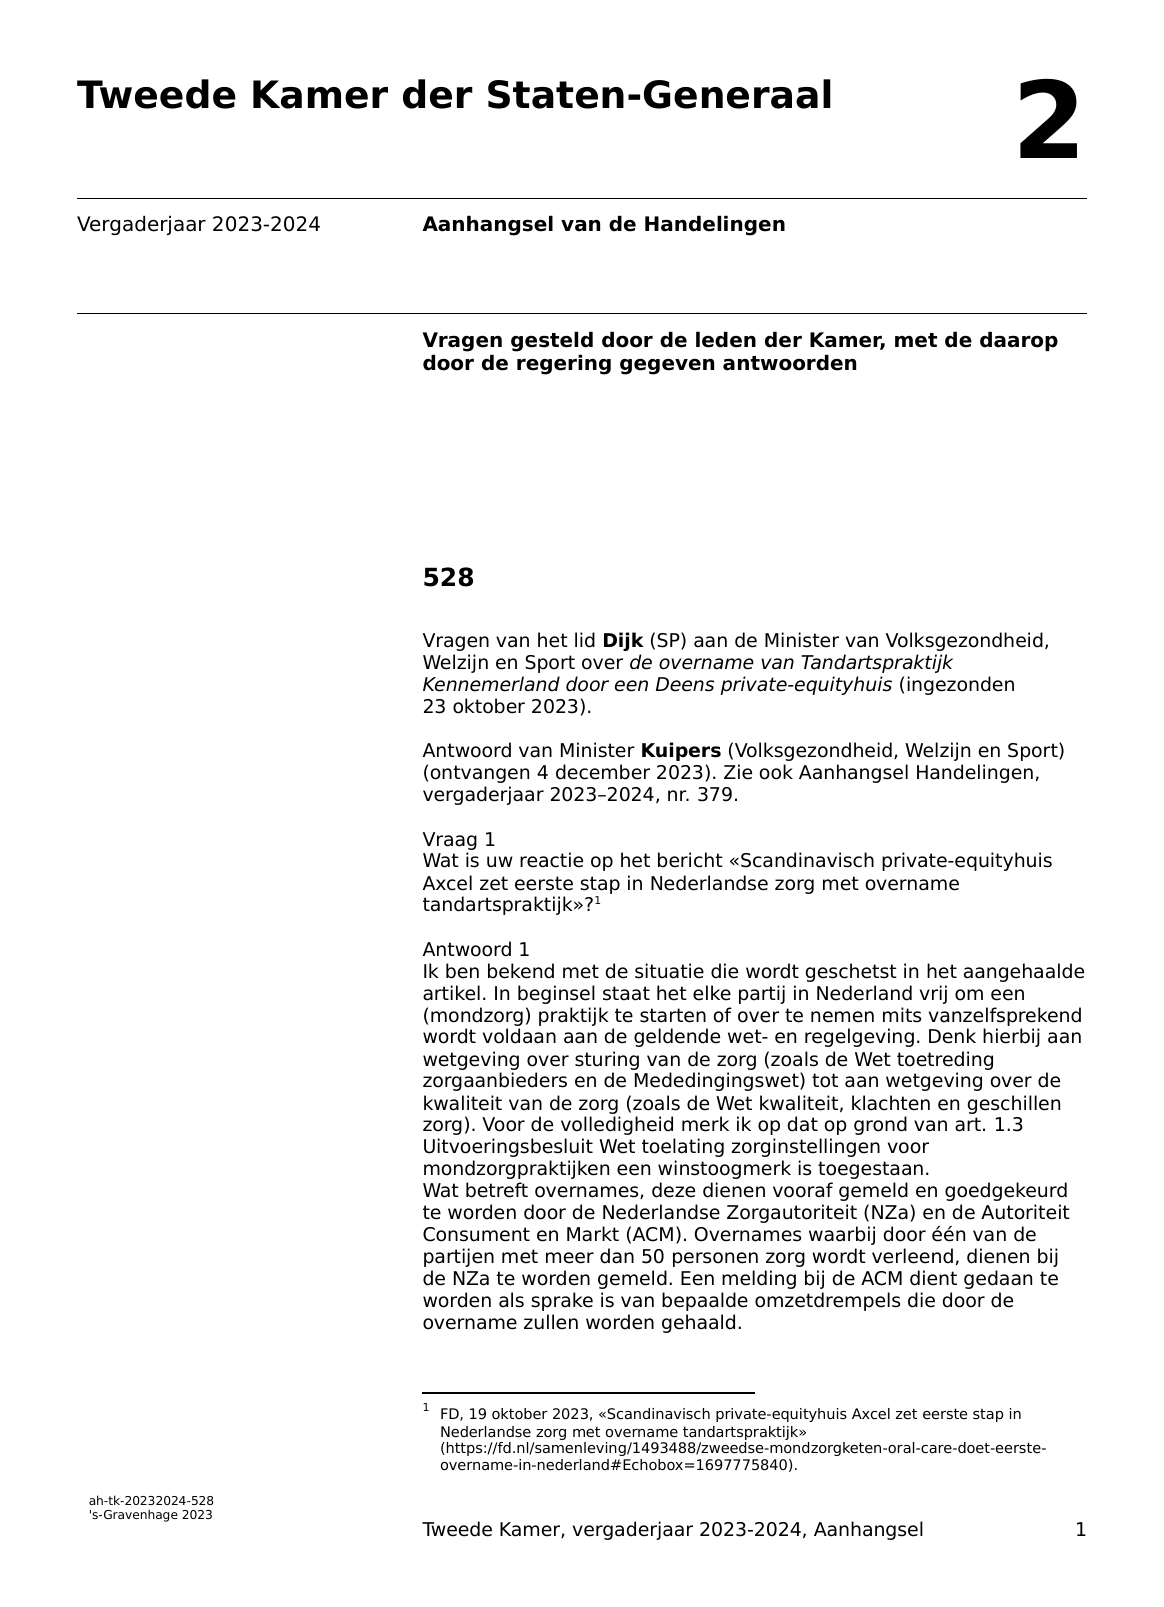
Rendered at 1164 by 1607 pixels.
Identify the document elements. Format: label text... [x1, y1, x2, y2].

text 528 [422, 563, 1087, 592]
text 's-Gravenhage 2023 [88, 1508, 323, 1522]
text ah-tk-20232024-528 [88, 1494, 323, 1508]
text Antwoord van Minister Kuipers (Volksgezondheid, Welzijn en Sport) (ontvangen 4 december 2023). Zie ook Aanhangsel Handelingen, vergaderjaar 2023–2024, nr. 379. [422, 740, 1087, 806]
table_cell Aanhangsel van de Handelingen [422, 199, 1087, 313]
text Wat betreft overnames, deze dienen vooraf gemeld en goedgekeurd te worden door de Nederlandse Zorgautoriteit (NZa) en de Autoriteit Consument en Markt (ACM). Overnames waarbij door één van de partijen met meer dan 50 personen zorg wordt verleend, dienen bij de NZa te worden gemeld. Een melding bij de ACM dient gedaan te worden als sprake is van bepaalde omzetdrempels die door de overname zullen worden gehaald. [422, 1180, 1087, 1334]
text Wat is uw reactie op het bericht «Scandinavisch private-equityhuis Axcel zet eerste stap in Nederlandse zorg met overname tandartspraktijk»? [422, 850, 1087, 916]
text Vragen van het lid Dijk (SP) aan de Minister van Volksgezondheid, Welzijn en Sport over de overname van Tandartspraktijk Kennemerland door een Deens private-equityhuis (ingezonden 23 oktober 2023). [422, 630, 1087, 718]
text Ik ben bekend met de situatie die wordt geschetst in het aangehaalde artikel. In beginsel staat het elke partij in Nederland vrij om een (mondzorg) praktijk te starten of over te nemen mits vanzelfsprekend wordt voldaan aan de geldende wet- en regelgeving. Denk hierbij aan wetgeving over sturing van de zorg (zoals de Wet toetreding zorgaanbieders en de Mededingingswet) tot aan wetgeving over de kwaliteit van de zorg (zoals de Wet kwaliteit, klachten en geschillen zorg). Voor de volledigheid merk ik op dat op grond van art. 1.3 Uitvoeringsbesluit Wet toelating zorginstellingen voor mondzorgpraktijken een winstoogmerk is toegestaan. [422, 961, 1087, 1180]
text Vraag 1 [422, 828, 1087, 850]
text FD, 19 oktober 2023, «Scandinavisch private-equityhuis Axcel zet eerste stap in Nederlandse zorg met overname tandartspraktijk» (https://fd.nl/samenleving/1493488/zweedse-mondzorgketen-oral-care-doet-eerste-overname-in-nederland#Echobox=1697775840). [422, 1402, 1087, 1474]
text Antwoord 1 [422, 938, 1087, 961]
table_header 2 [886, 59, 1087, 198]
table_cell [77, 314, 422, 375]
table_cell Vragen gesteld door de leden der Kamer, met de daarop door de regering gegeven antwoorden [422, 314, 1087, 375]
table_cell Vergaderjaar 2023-2024 [77, 199, 422, 313]
table_header Tweede Kamer der Staten-Generaal [77, 59, 886, 198]
